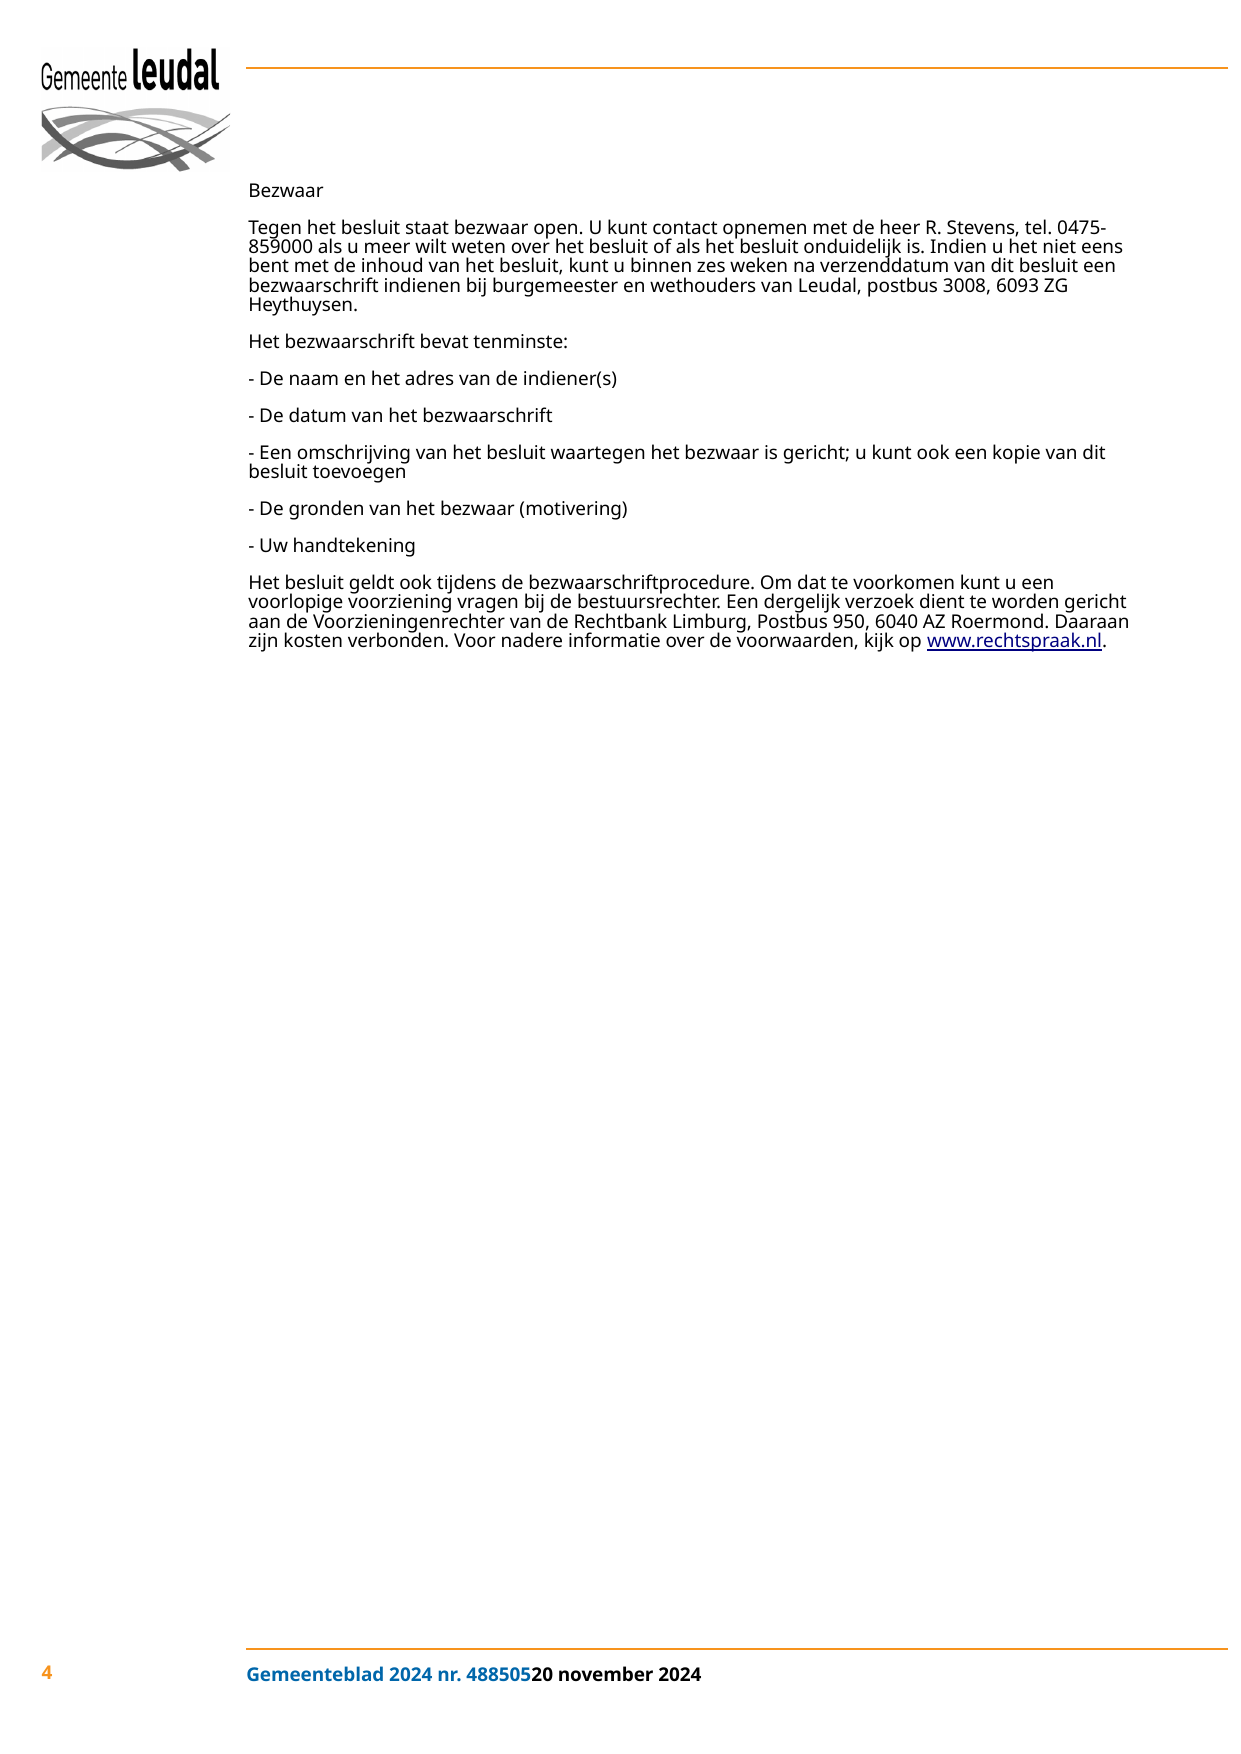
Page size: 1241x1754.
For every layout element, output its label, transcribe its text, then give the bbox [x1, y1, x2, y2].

text Het besluit geldt ook tijdens de bezwaarschriftprocedure. Om dat te voorkomen kunt u een voorlopige voorziening vragen bij de bestuursrechter. Een dergelijk verzoek dient te worden gericht aan de Voorzieningenrechter van de Rechtbank Limburg, Postbus 950, 6040 AZ Roermond. Daaraan zijn kosten verbonden. Voor nadere informatie over de voorwaarden, kijk op www.rechtspraak.nl. [248, 574, 1152, 651]
text Bezwaar [248, 182, 1152, 201]
text - De datum van het bezwaarschrift [248, 407, 1152, 426]
text - Een omschrijving van het besluit waartegen het bezwaar is gericht; u kunt ook een kopie van dit besluit toevoegen [248, 444, 1152, 482]
text - De naam en het adres van de indiener(s) [248, 370, 1152, 389]
text Tegen het besluit staat bezwaar open. U kunt contact opnemen met de heer R. Stevens, tel. 0475-859000 als u meer wilt weten over het besluit of als het besluit onduidelijk is. Indien u het niet eens bent met de inhoud van het besluit, kunt u binnen zes weken na verzenddatum van dit besluit een bezwaarschrift indienen bij burgemeester en wethouders van Leudal, postbus 3008, 6093 ZG Heythuysen. [248, 219, 1152, 315]
picture [41, 47, 231, 172]
text - Uw handtekening [248, 537, 1152, 556]
text Het bezwaarschrift bevat tenminste: [248, 333, 1152, 352]
text - De gronden van het bezwaar (motivering) [248, 500, 1152, 519]
